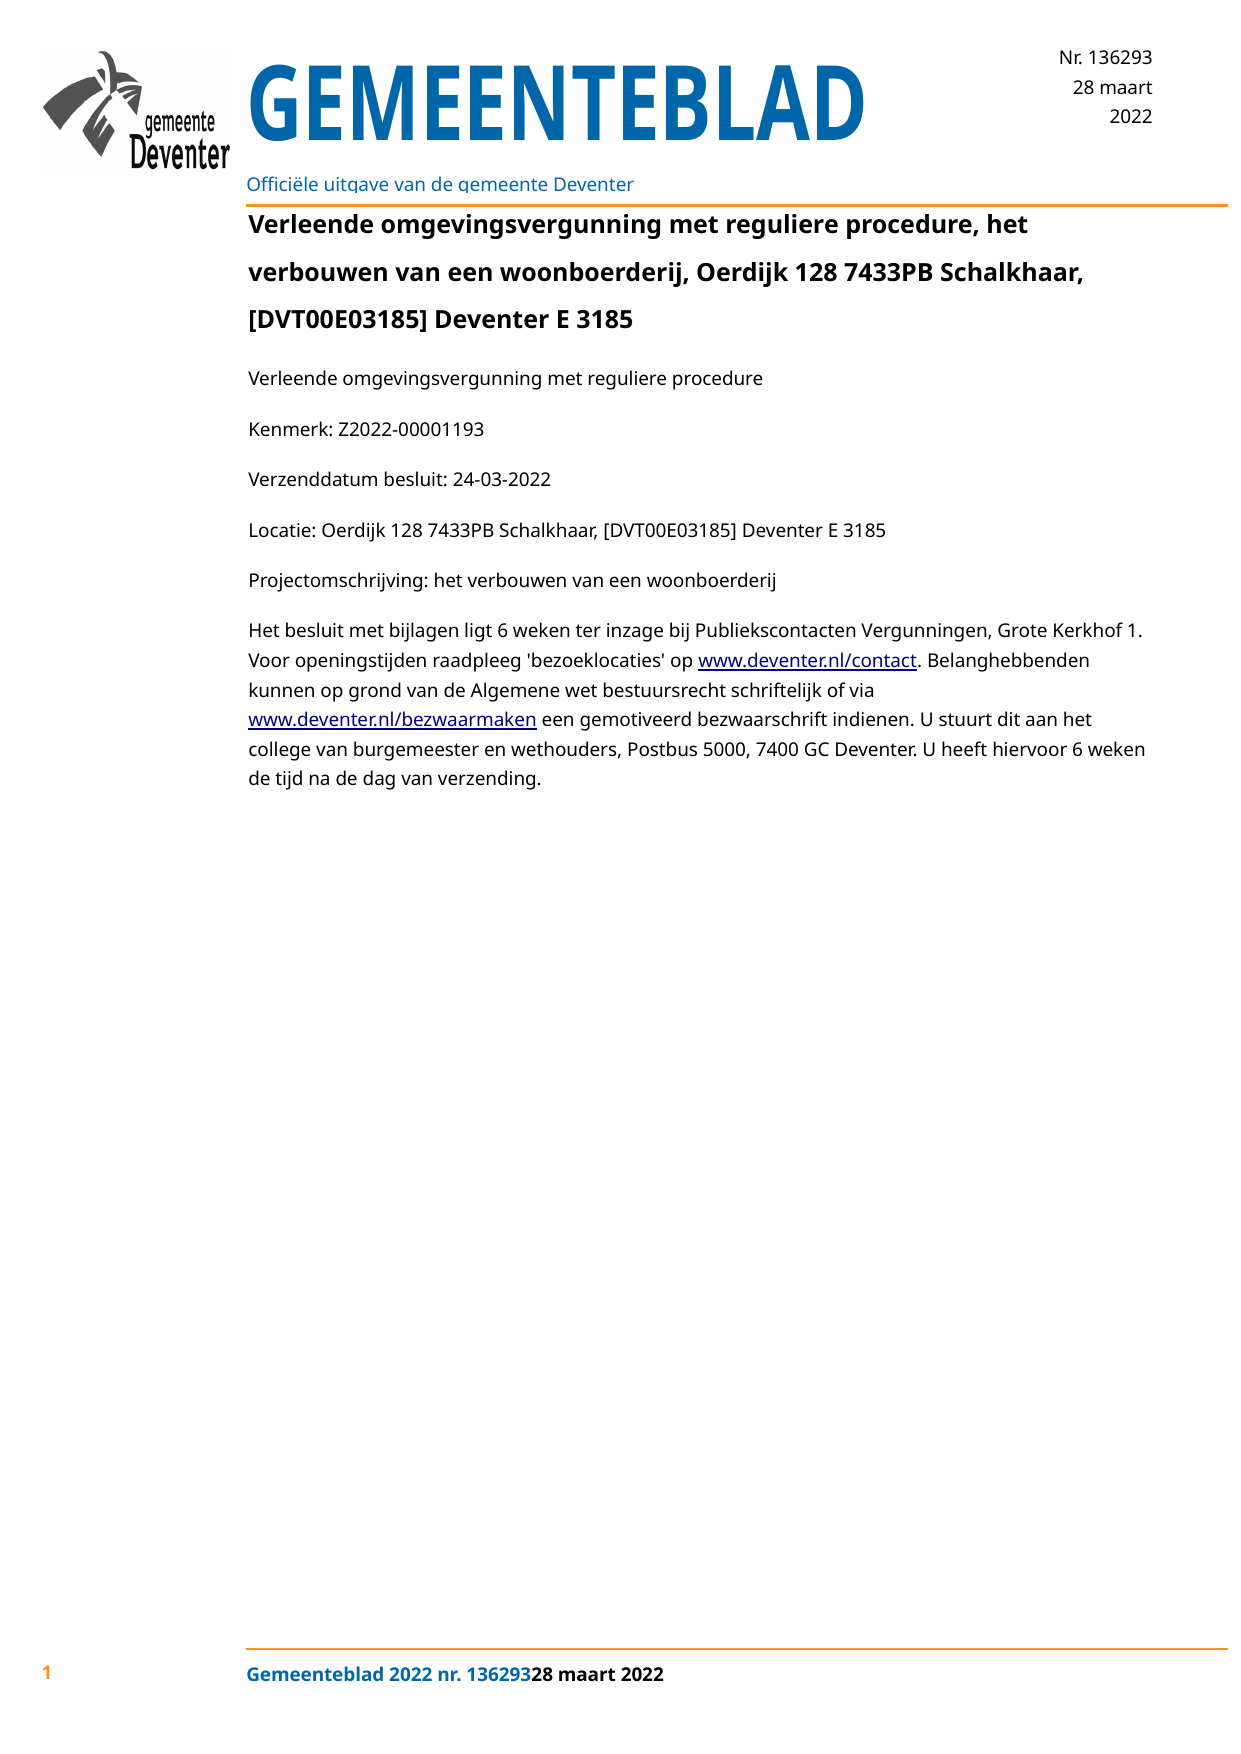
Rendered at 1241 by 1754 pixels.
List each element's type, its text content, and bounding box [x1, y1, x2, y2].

text Verzenddatum besluit: 24-03-2022 [248, 466, 1152, 492]
text Kenmerk: Z2022-00001193 [248, 416, 1152, 442]
text Locatie: Oerdijk 128 7433PB Schalkhaar, [DVT00E03185] Deventer E 3185 [248, 517, 1152, 542]
text Verleende omgevingsvergunning met reguliere procedure [248, 366, 1152, 391]
text Verleende omgevingsvergunning met reguliere procedure, het verbouwen van een woonboerderij, Oerdijk 128 7433PB Schalkhaar, [DVT00E03185] Deventer E 3185 [248, 207, 1152, 336]
text Het besluit met bijlagen ligt 6 weken ter inzage bij Publiekscontacten Vergunningen, Grote Kerkhof 1. Voor openingstijden raadpleeg 'bezoeklocaties' op www.deventer.nl/contact. Belanghebbenden kunnen op grond van de Algemene wet bestuursrecht schriftelijk of via www.deventer.nl/bezwaarmaken een gemotiveerd bezwaarschrift indienen. U stuurt dit aan het college van burgemeester en wethouders, Postbus 5000, 7400 GC Deventer. U heeft hiervoor 6 weken de tijd na de dag van verzending. [248, 618, 1152, 791]
picture [41, 47, 231, 172]
text Projectomschrijving: het verbouwen van een woonboerderij [248, 567, 1152, 593]
